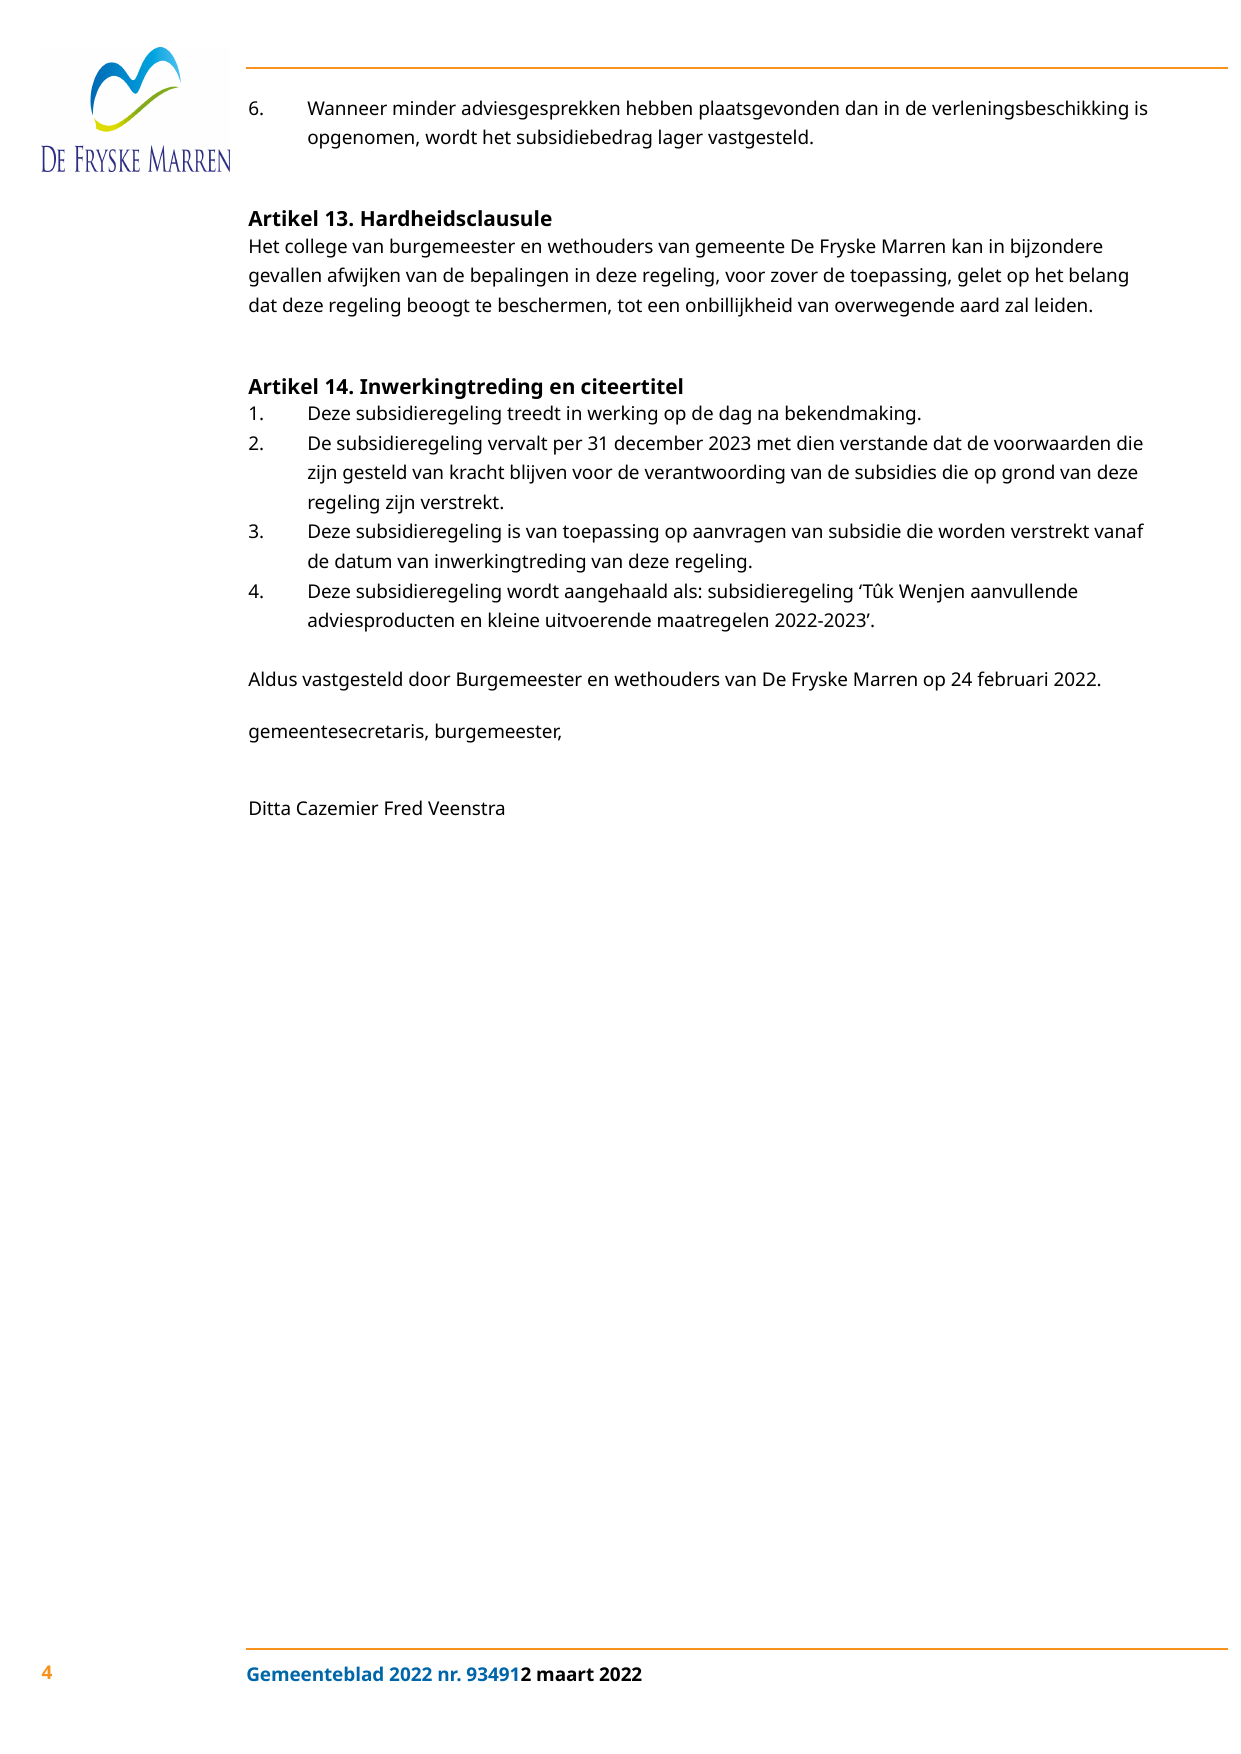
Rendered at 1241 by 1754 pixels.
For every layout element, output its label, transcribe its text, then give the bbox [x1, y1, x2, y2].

text Artikel 13. Hardheidsclausule [248, 204, 1152, 233]
list De subsidieregeling vervalt per 31 december 2023 met dien verstande dat de voorwaarden die zijn gesteld van kracht blijven voor de verantwoording van de subsidies die op grond van deze regeling zijn verstrekt. [248, 430, 1152, 515]
list Deze subsidieregeling is van toepassing op aanvragen van subsidie die worden verstrekt vanaf de datum van inwerkingtreding van deze regeling. [248, 519, 1152, 574]
text Artikel 14. Inwerkingtreding en citeertitel [248, 372, 1152, 400]
list Wanneer minder adviesgesprekken hebben plaatsgevonden dan in de verleningsbeschikking is opgenomen, wordt het subsidiebedrag lager vastgesteld. [248, 95, 1152, 150]
text Ditta Cazemier Fred Veenstra [248, 795, 1152, 821]
text Aldus vastgesteld door Burgemeester en wethouders van De Fryske Marren op 24 februari 2022. [248, 667, 1152, 692]
text Het college van burgemeester en wethouders van gemeente De Fryske Marren kan in bijzondere gevallen afwijken van de bepalingen in deze regeling, voor zover de toepassing, gelet op het belang dat deze regeling beoogt te beschermen, tot een onbillijkheid van overwegende aard zal leiden. [248, 233, 1152, 318]
picture [41, 47, 231, 172]
list Deze subsidieregeling wordt aangehaald als: subsidieregeling ‘Tûk Wenjen aanvullende adviesproducten en kleine uitvoerende maatregelen 2022-2023’. [248, 578, 1152, 633]
list Deze subsidieregeling treedt in werking op de dag na bekendmaking. [248, 400, 1152, 426]
text gemeentesecretaris, burgemeester, [248, 718, 1152, 744]
